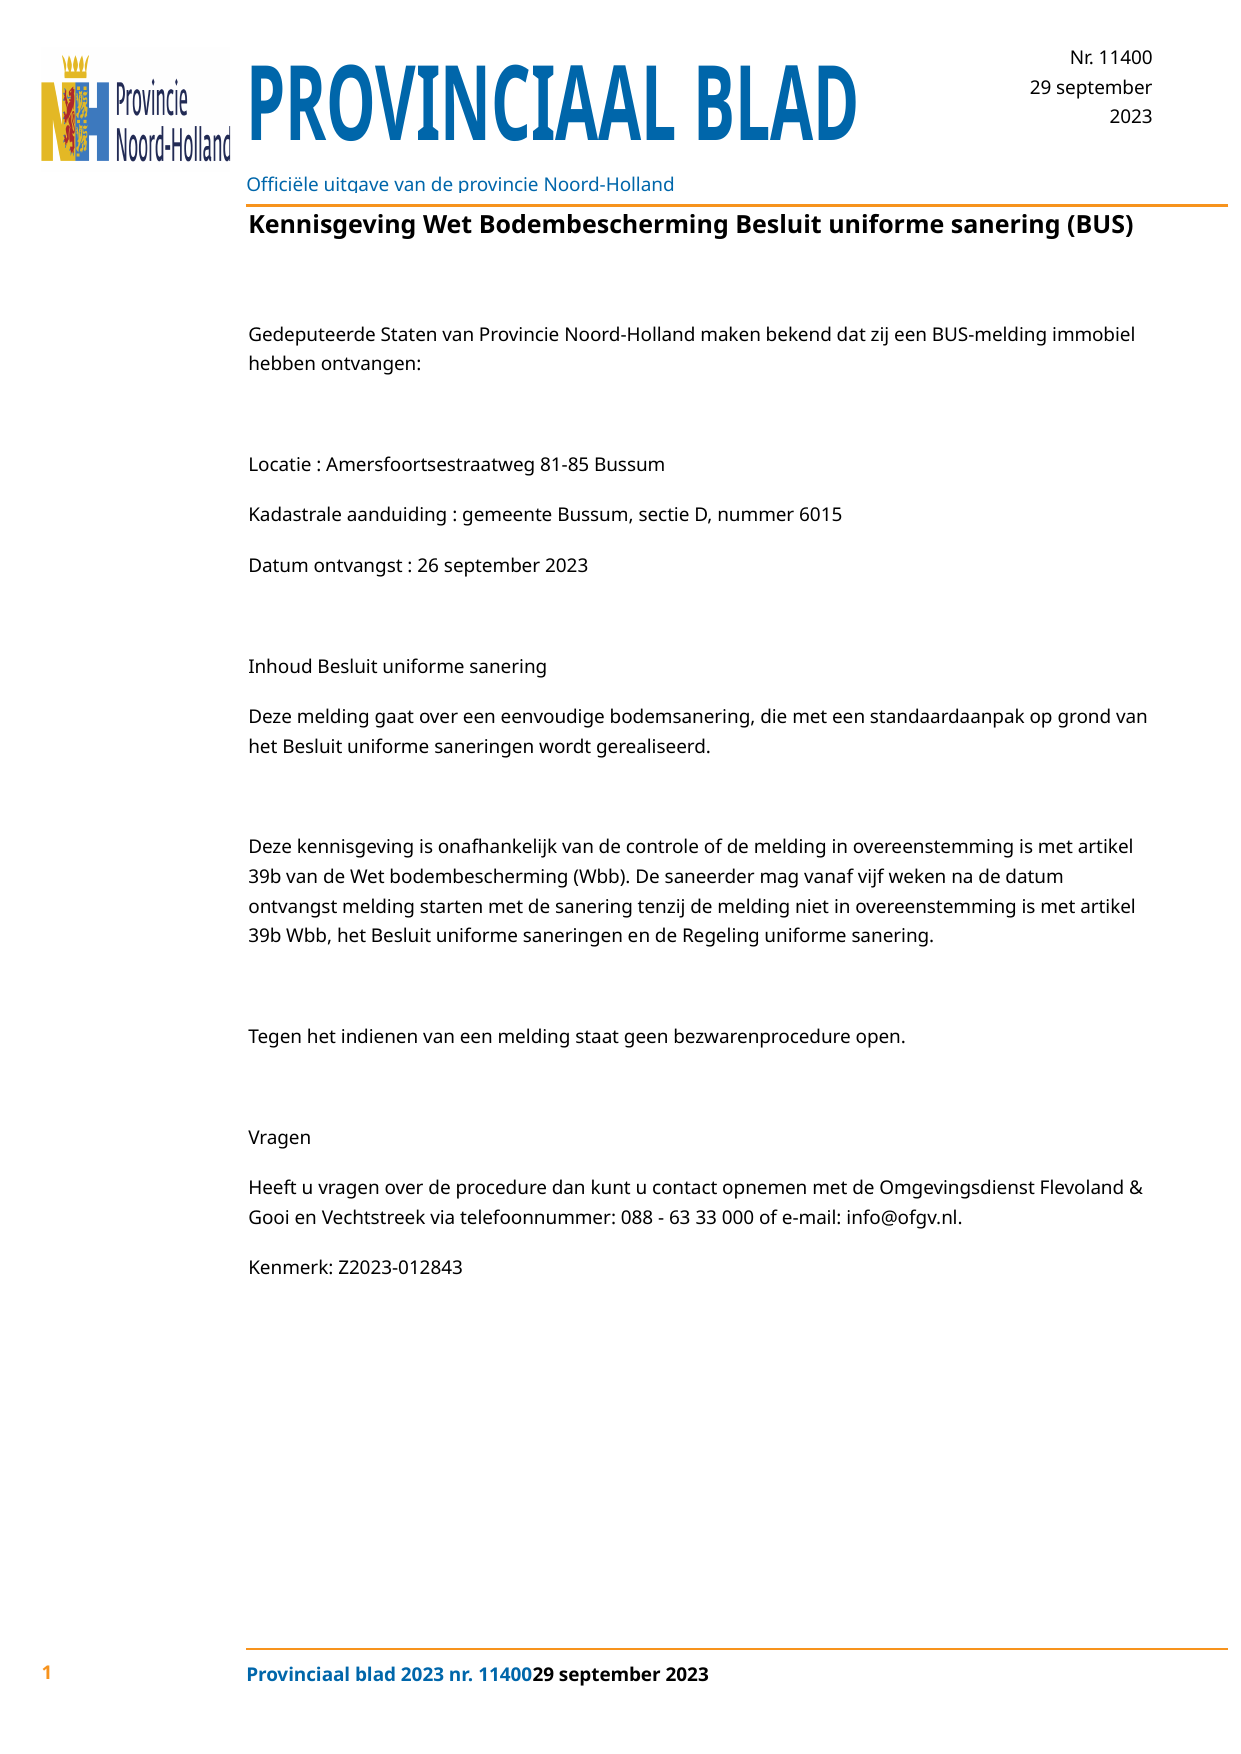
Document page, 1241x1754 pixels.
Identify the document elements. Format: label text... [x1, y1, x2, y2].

text Gedeputeerde Staten van Provincie Noord-Holland maken bekend dat zij een BUS-melding immobiel hebben ontvangen: [248, 321, 1152, 376]
text Kennisgeving Wet Bodembescherming Besluit uniforme sanering (BUS) [248, 207, 1152, 241]
text Deze melding gaat over een eenvoudige bodemsanering, die met een standaardaanpak op grond van het Besluit uniforme saneringen wordt gerealiseerd. [248, 703, 1152, 758]
text Vragen [248, 1124, 1152, 1150]
text Deze kennisgeving is onafhankelijk van de controle of de melding in overeenstemming is met artikel 39b van de Wet bodembescherming (Wbb). De saneerder mag vanaf vijf weken na de datum ontvangst melding starten met de sanering tenzij de melding niet in overeenstemming is met artikel 39b Wbb, het Besluit uniforme saneringen en de Regeling uniforme sanering. [248, 834, 1152, 948]
text Locatie : Amersfoortsestraatweg 81-85 Bussum [248, 451, 1152, 477]
text Datum ontvangst : 26 september 2023 [248, 552, 1152, 578]
text Tegen het indienen van een melding staat geen bezwarenprocedure open. [248, 1023, 1152, 1049]
text Kadastrale aanduiding : gemeente Bussum, sectie D, nummer 6015 [248, 502, 1152, 527]
text Kenmerk: Z2023-012843 [248, 1254, 1152, 1280]
text Heeft u vragen over de procedure dan kunt u contact opnemen met de Omgevingsdienst Flevoland & Gooi en Vechtstreek via telefoonnummer: 088 - 63 33 000 of e-mail: info@ofgv.nl. [248, 1174, 1152, 1230]
picture [41, 47, 231, 172]
text Inhoud Besluit uniforme sanering [248, 653, 1152, 678]
